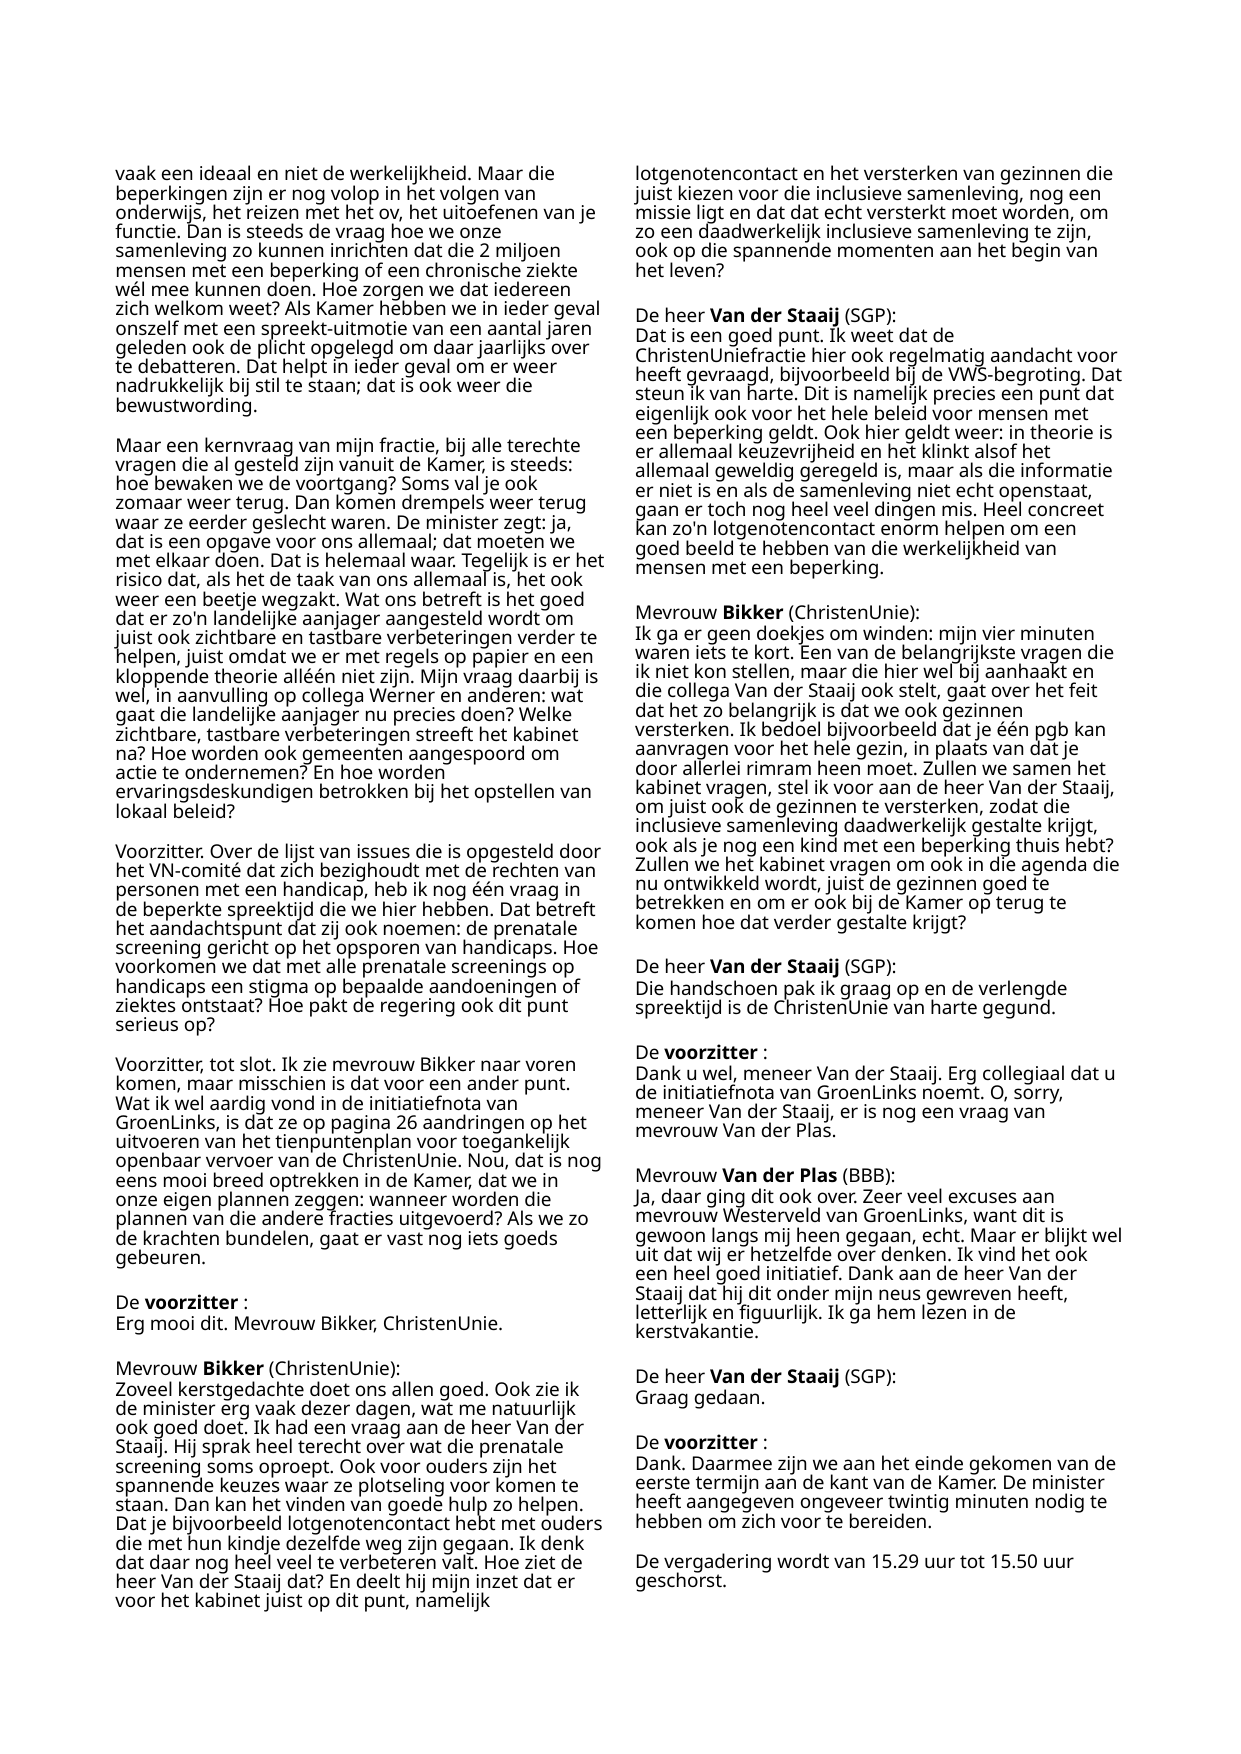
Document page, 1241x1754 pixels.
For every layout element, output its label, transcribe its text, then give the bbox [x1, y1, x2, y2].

text De voorzitter : [635, 1039, 1125, 1064]
text vaak een ideaal en niet de werkelijkheid. Maar die beperkingen zijn er nog volop in het volgen van onderwijs, het reizen met het ov, het uitoefenen van je functie. Dan is steeds de vraag hoe we onze samenleving zo kunnen inrichten dat die 2 miljoen mensen met een beperking of een chronische ziekte wél mee kunnen doen. Hoe zorgen we dat iedereen zich welkom weet? Als Kamer hebben we in ieder geval onszelf met een spreekt-uitmotie van een aantal jaren geleden ook de plicht opgelegd om daar jaarlijks over te debatteren. Dat helpt in ieder geval om er weer nadrukkelijk bij stil te staan; dat is ook weer die bewustwording. [115, 165, 605, 416]
text De heer Van der Staaij (SGP): [635, 302, 1125, 327]
text Erg mooi dit. Mevrouw Bikker, ChristenUnie. [115, 1315, 605, 1334]
text Mevrouw Bikker (ChristenUnie): [635, 599, 1125, 624]
text Voorzitter. Over de lijst van issues die is opgesteld door het VN-comité dat zich bezighoudt met de rechten van personen met een handicap, heb ik nog één vraag in de beperkte spreektijd die we hier hebben. Dat betreft het aandachtspunt dat zij ook noemen: de prenatale screening gericht op het opsporen van handicaps. Hoe voorkomen we dat met alle prenatale screenings op handicaps een stigma op bepaalde aandoeningen of ziektes ontstaat? Hoe pakt de regering ook dit punt serieus op? [115, 843, 605, 1035]
text Zoveel kerstgedachte doet ons allen goed. Ook zie ik de minister erg vaak dezer dagen, wat me natuurlijk ook goed doet. Ik had een vraag aan de heer Van der Staaij. Hij sprak heel terecht over wat die prenatale screening soms oproept. Ook voor ouders zijn het spannende keuzes waar ze plotseling voor komen te staan. Dan kan het vinden van goede hulp zo helpen. Dat je bijvoorbeeld lotgenotencontact hebt met ouders die met hun kindje dezelfde weg zijn gegaan. Ik denk dat daar nog heel veel te verbeteren valt. Hoe ziet de heer Van der Staaij dat? En deelt hij mijn inzet dat er voor het kabinet juist op dit punt, namelijk [115, 1381, 605, 1612]
text Ik ga er geen doekjes om winden: mijn vier minuten waren iets te kort. Een van de belangrijkste vragen die ik niet kon stellen, maar die hier wel bij aanhaakt en die collega Van der Staaij ook stelt, gaat over het feit dat het zo belangrijk is dat we ook gezinnen versterken. Ik bedoel bijvoorbeeld dat je één pgb kan aanvragen voor het hele gezin, in plaats van dat je door allerlei rimram heen moet. Zullen we samen het kabinet vragen, stel ik voor aan de heer Van der Staaij, om juist ook de gezinnen te versterken, zodat die inclusieve samenleving daadwerkelijk gestalte krijgt, ook als je nog een kind met een beperking thuis hebt? Zullen we het kabinet vragen om ook in die agenda die nu ontwikkeld wordt, juist de gezinnen goed te betrekken en om er ook bij de Kamer op terug te komen hoe dat verder gestalte krijgt? [635, 624, 1125, 933]
text Ja, daar ging dit ook over. Zeer veel excuses aan mevrouw Westerveld van GroenLinks, want dit is gewoon langs mij heen gegaan, echt. Maar er blijkt wel uit dat wij er hetzelfde over denken. Ik vind het ook een heel goed initiatief. Dank aan de heer Van der Staaij dat hij dit onder mijn neus gewreven heeft, letterlijk en figuurlijk. Ik ga hem lezen in de kerstvakantie. [635, 1188, 1125, 1342]
text Mevrouw Van der Plas (BBB): [635, 1162, 1125, 1188]
text Maar een kernvraag van mijn fractie, bij alle terechte vragen die al gesteld zijn vanuit de Kamer, is steeds: hoe bewaken we de voortgang? Soms val je ook zomaar weer terug. Dan komen drempels weer terug waar ze eerder geslecht waren. De minister zegt: ja, dat is een opgave voor ons allemaal; dat moeten we met elkaar doen. Dat is helemaal waar. Tegelijk is er het risico dat, als het de taak van ons allemaal is, het ook weer een beetje wegzakt. Wat ons betreft is het goed dat er zo'n landelijke aanjager aangesteld wordt om juist ook zichtbare en tastbare verbeteringen verder te helpen, juist omdat we er met regels op papier en een kloppende theorie alléén niet zijn. Mijn vraag daarbij is wel, in aanvulling op collega Werner en anderen: wat gaat die landelijke aanjager nu precies doen? Welke zichtbare, tastbare verbeteringen streeft het kabinet na? Hoe worden ook gemeenten aangespoord om actie te ondernemen? En hoe worden ervaringsdeskundigen betrokken bij het opstellen van lokaal beleid? [115, 437, 605, 822]
text De voorzitter : [115, 1289, 605, 1315]
text Die handschoen pak ik graag op en de verlengde spreektijd is de ChristenUnie van harte gegund. [635, 979, 1125, 1018]
text Voorzitter, tot slot. Ik zie mevrouw Bikker naar voren komen, maar misschien is dat voor een ander punt. Wat ik wel aardig vond in de initiatiefnota van GroenLinks, is dat ze op pagina 26 aandringen op het uitvoeren van het tienpuntenplan voor toegankelijk openbaar vervoer van de ChristenUnie. Nou, dat is nog eens mooi breed optrekken in de Kamer, dat we in onze eigen plannen zeggen: wanneer worden die plannen van die andere fracties uitgevoerd? Als we zo de krachten bundelen, gaat er vast nog iets goeds gebeuren. [115, 1056, 605, 1268]
text Dank. Daarmee zijn we aan het einde gekomen van de eerste termijn aan de kant van de Kamer. De minister heeft aangegeven ongeveer twintig minuten nodig te hebben om zich voor te bereiden. [635, 1455, 1125, 1532]
text De vergadering wordt van 15.29 uur tot 15.50 uur geschorst. [635, 1553, 1125, 1591]
text Dat is een goed punt. Ik weet dat de ChristenUniefractie hier ook regelmatig aandacht voor heeft gevraagd, bijvoorbeeld bij de VWS-begroting. Dat steun ik van harte. Dit is namelijk precies een punt dat eigenlijk ook voor het hele beleid voor mensen met een beperking geldt. Ook hier geldt weer: in theorie is er allemaal keuzevrijheid en het klinkt alsof het allemaal geweldig geregeld is, maar als die informatie er niet is en als de samenleving niet echt openstaat, gaan er toch nog heel veel dingen mis. Heel concreet kan zo'n lotgenotencontact enorm helpen om een goed beeld te hebben van die werkelijkheid van mensen met een beperking. [635, 327, 1125, 578]
text Dank u wel, meneer Van der Staaij. Erg collegiaal dat u de initiatiefnota van GroenLinks noemt. O, sorry, meneer Van der Staaij, er is nog een vraag van mevrouw Van der Plas. [635, 1064, 1125, 1142]
text lotgenotencontact en het versterken van gezinnen die juist kiezen voor die inclusieve samenleving, nog een missie ligt en dat dat echt versterkt moet worden, om zo een daadwerkelijk inclusieve samenleving te zijn, ook op die spannende momenten aan het begin van het leven? [635, 165, 1125, 281]
text Graag gedaan. [635, 1389, 1125, 1408]
text De heer Van der Staaij (SGP): [635, 1363, 1125, 1389]
text Mevrouw Bikker (ChristenUnie): [115, 1355, 605, 1381]
text De heer Van der Staaij (SGP): [635, 954, 1125, 979]
text De voorzitter : [635, 1429, 1125, 1455]
